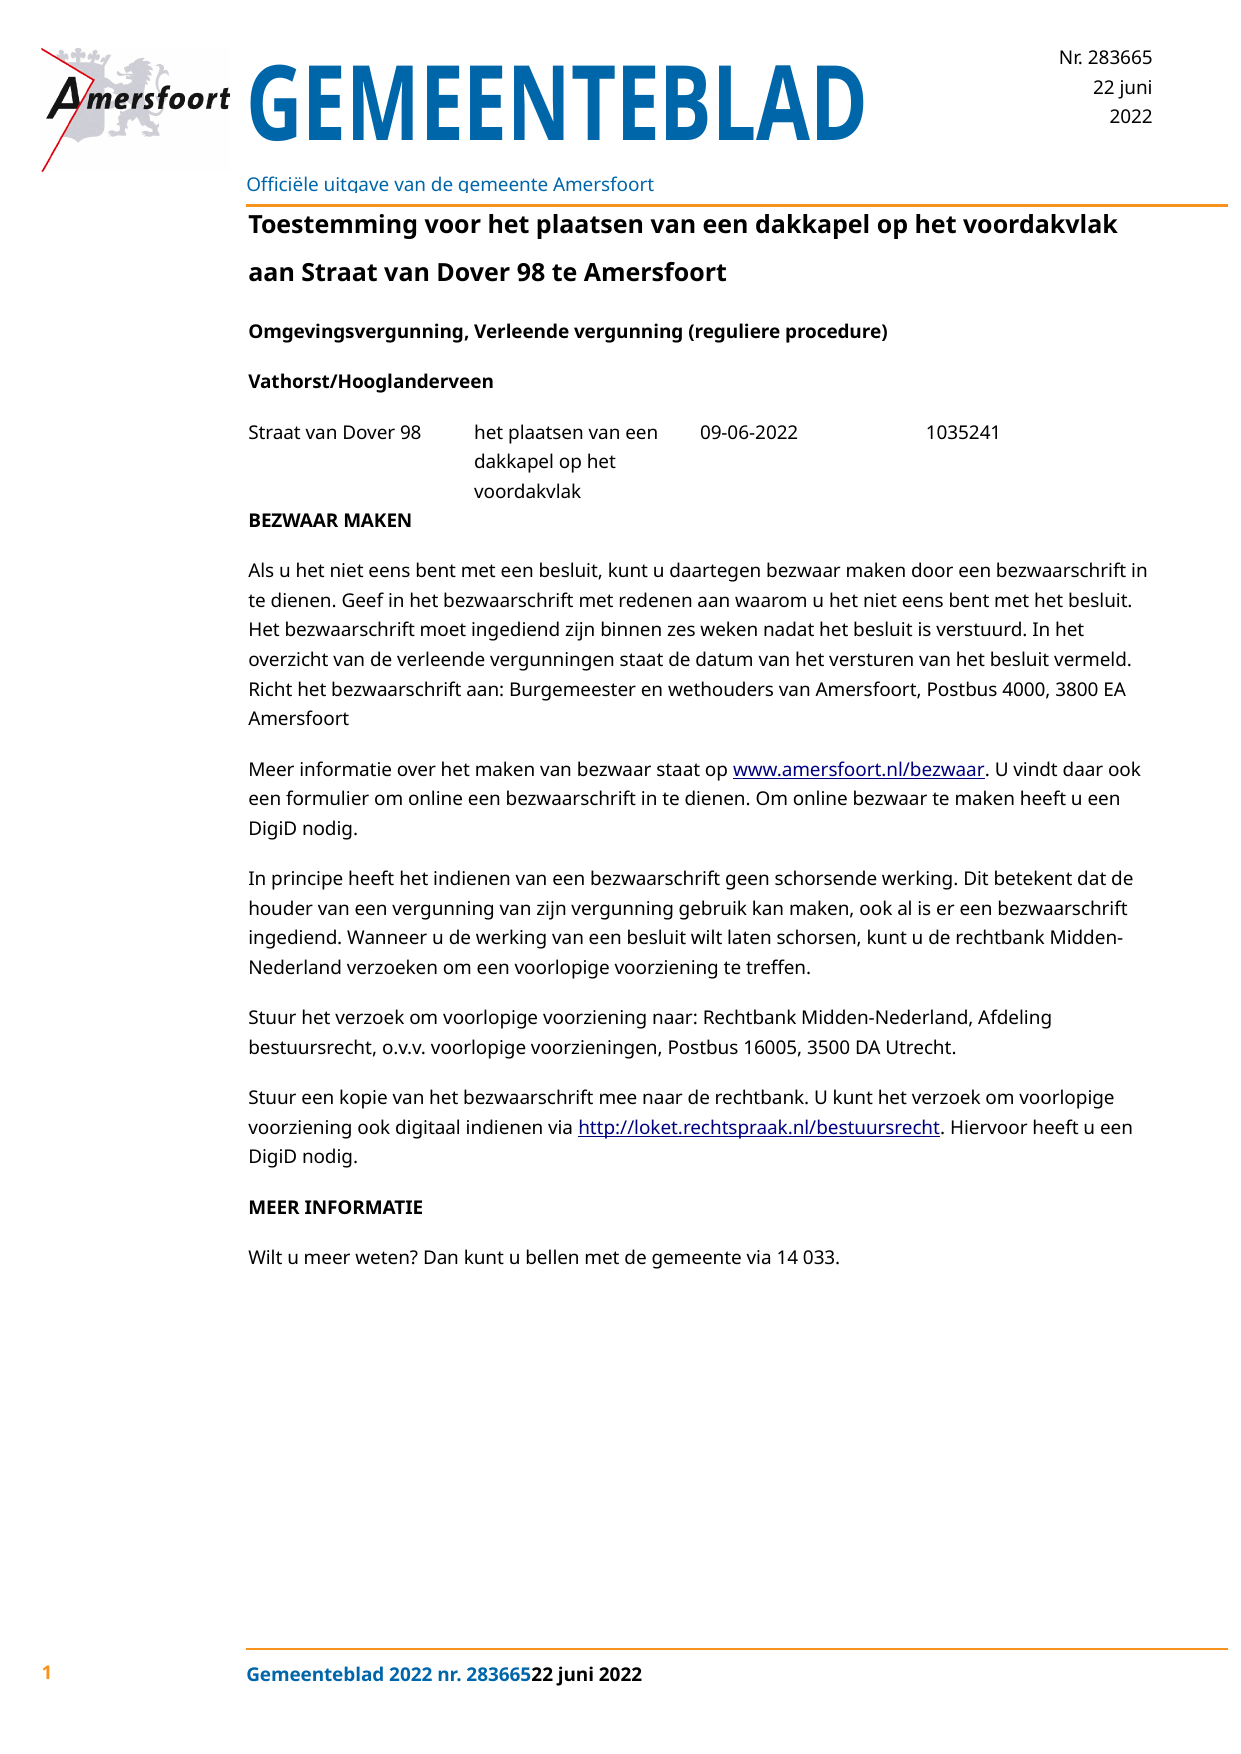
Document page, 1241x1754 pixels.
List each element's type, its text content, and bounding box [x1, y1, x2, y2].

text In principe heeft het indienen van een bezwaarschrift geen schorsende werking. Dit betekent dat de houder van een vergunning van zijn vergunning gebruik kan maken, ook al is er een bezwaarschrift ingediend. Wanneer u de werking van een besluit wilt laten schorsen, kunt u de rechtbank Midden-Nederland verzoeken om een voorlopige voorziening te treffen. [248, 865, 1152, 980]
text BEZWAAR MAKEN [248, 507, 1152, 533]
table_header 1035241 [926, 419, 1152, 504]
text Vathorst/Hooglanderveen [248, 368, 1152, 394]
table_header 09-06-2022 [700, 419, 926, 504]
text Omgevingsvergunning, Verleende vergunning (reguliere procedure) [248, 318, 1152, 344]
table_header Straat van Dover 98 [248, 419, 474, 504]
picture [41, 47, 231, 172]
text MEER INFORMATIE [248, 1194, 1152, 1220]
text Stuur het verzoek om voorlopige voorziening naar: Rechtbank Midden-Nederland, Afdeling bestuursrecht, o.v.v. voorlopige voorzieningen, Postbus 16005, 3500 DA Utrecht. [248, 1004, 1152, 1060]
text Als u het niet eens bent met een besluit, kunt u daartegen bezwaar maken door een bezwaarschrift in te dienen. Geef in het bezwaarschrift met redenen aan waarom u het niet eens bent met het besluit. Het bezwaarschrift moet ingediend zijn binnen zes weken nadat het besluit is verstuurd. In het overzicht van de verleende vergunningen staat de datum van het versturen van het besluit vermeld. Richt het bezwaarschrift aan: Burgemeester en wethouders van Amersfoort, Postbus 4000, 3800 EA Amersfoort [248, 557, 1152, 731]
text Meer informatie over het maken van bezwaar staat op www.amersfoort.nl/bezwaar. U vindt daar ook een formulier om online een bezwaarschrift in te dienen. Om online bezwaar te maken heeft u een DigiD nodig. [248, 756, 1152, 841]
table_header het plaatsen van een dakkapel op het voordakvlak [474, 419, 700, 504]
text Wilt u meer weten? Dan kunt u bellen met de gemeente via 14 033. [248, 1244, 1152, 1270]
text Toestemming voor het plaatsen van een dakkapel op het voordakvlak aan Straat van Dover 98 te Amersfoort [248, 207, 1152, 288]
text Stuur een kopie van het bezwaarschrift mee naar de rechtbank. U kunt het verzoek om voorlopige voorziening ook digitaal indienen via http://loket.rechtspraak.nl/bestuursrecht. Hiervoor heeft u een DigiD nodig. [248, 1084, 1152, 1169]
